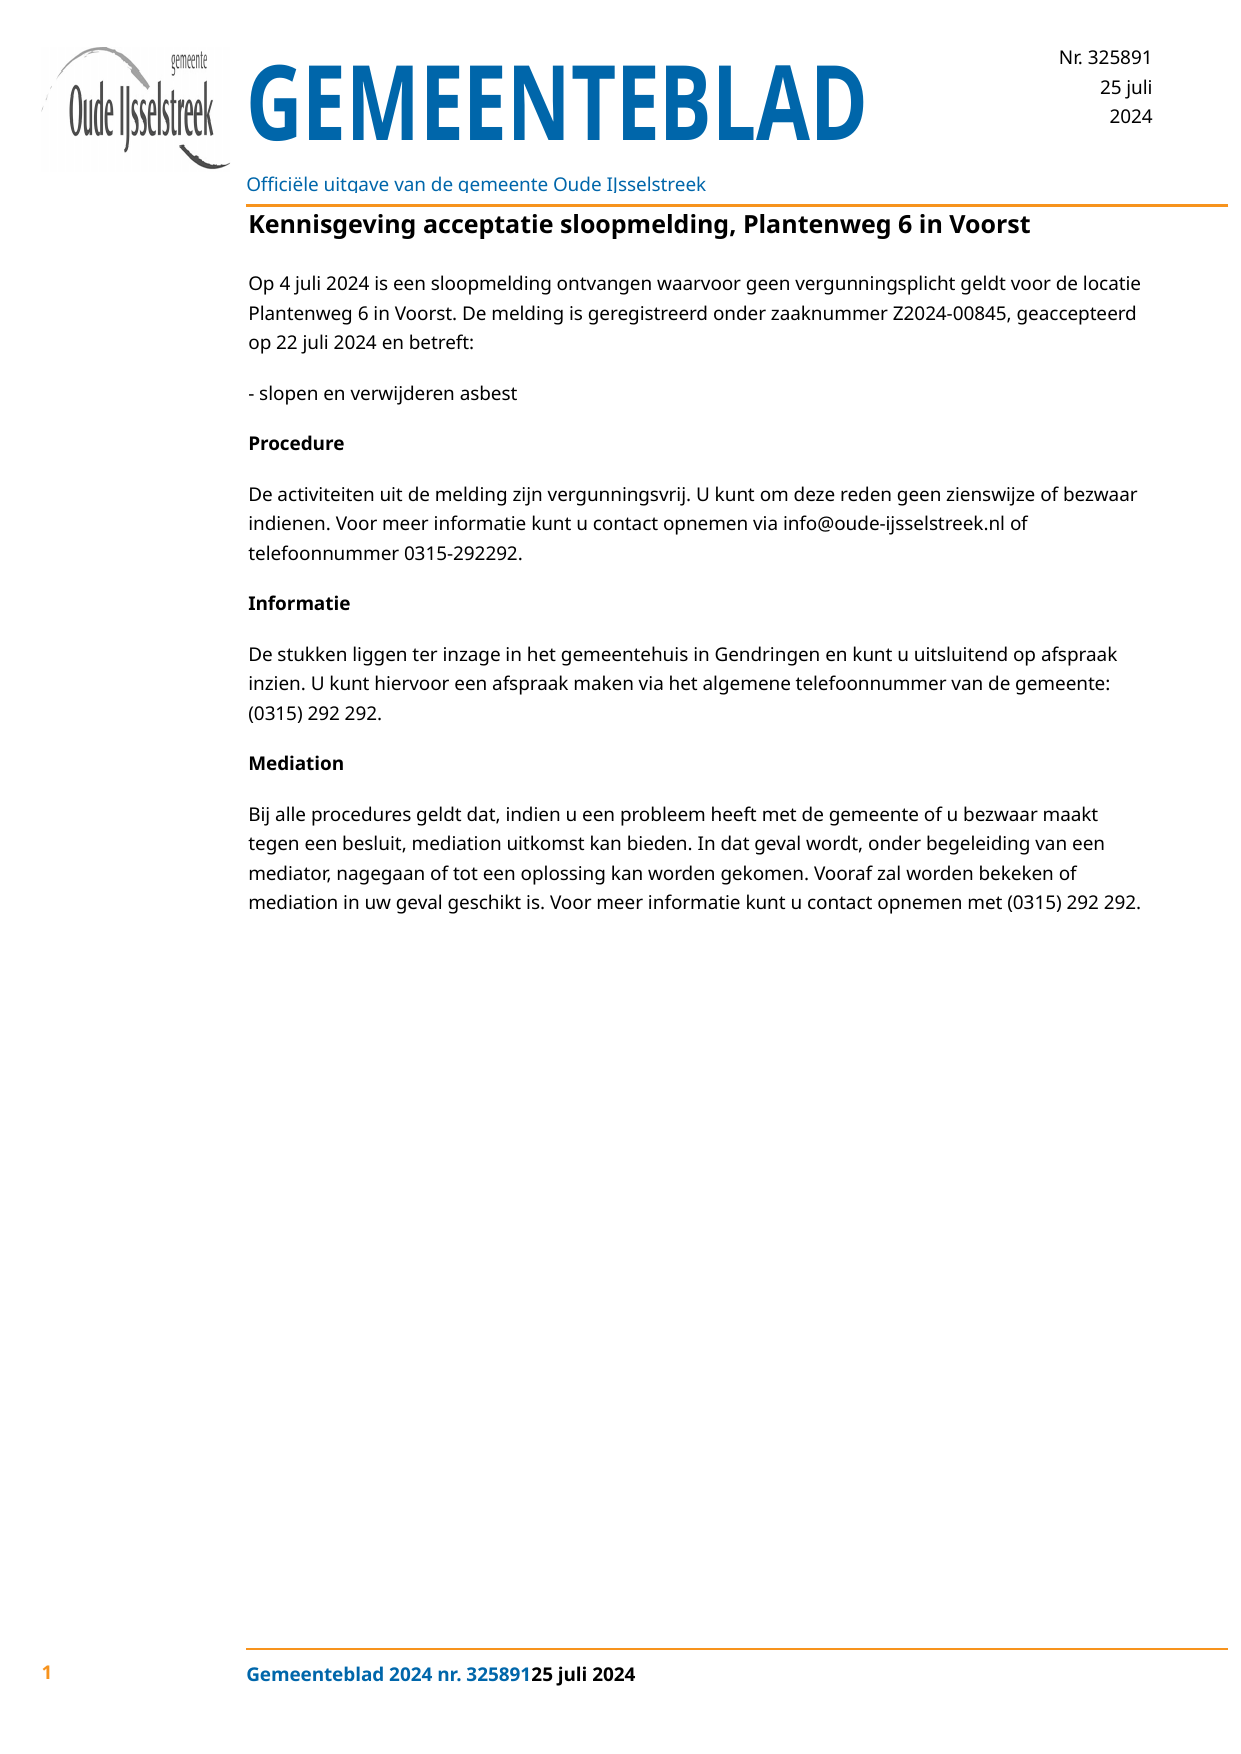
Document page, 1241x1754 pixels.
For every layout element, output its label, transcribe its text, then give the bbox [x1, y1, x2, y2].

picture [41, 47, 231, 172]
text Mediation [248, 750, 1152, 776]
text Op 4 juli 2024 is een sloopmelding ontvangen waarvoor geen vergunningsplicht geldt voor de locatie Plantenweg 6 in Voorst. De melding is geregistreerd onder zaaknummer Z2024-00845, geaccepteerd op 22 juli 2024 en betreft: [248, 270, 1152, 355]
text De stukken liggen ter inzage in het gemeentehuis in Gendringen en kunt u uitsluitend op afspraak inzien. U kunt hiervoor een afspraak maken via het algemene telefoonnummer van de gemeente: (0315) 292 292. [248, 641, 1152, 726]
text - slopen en verwijderen asbest [248, 380, 1152, 406]
text De activiteiten uit de melding zijn vergunningsvrij. U kunt om deze reden geen zienswijze of bezwaar indienen. Voor meer informatie kunt u contact opnemen via info@oude-ijsselstreek.nl of telefoonnummer 0315-292292. [248, 481, 1152, 566]
text Informatie [248, 590, 1152, 616]
text Procedure [248, 430, 1152, 456]
text Bij alle procedures geldt dat, indien u een probleem heeft met de gemeente of u bezwaar maakt tegen een besluit, mediation uitkomst kan bieden. In dat geval wordt, onder begeleiding van een mediator, nagegaan of tot een oplossing kan worden gekomen. Vooraf zal worden bekeken of mediation in uw geval geschikt is. Voor meer informatie kunt u contact opnemen met (0315) 292 292. [248, 801, 1152, 915]
text Kennisgeving acceptatie sloopmelding, Plantenweg 6 in Voorst [248, 207, 1152, 241]
